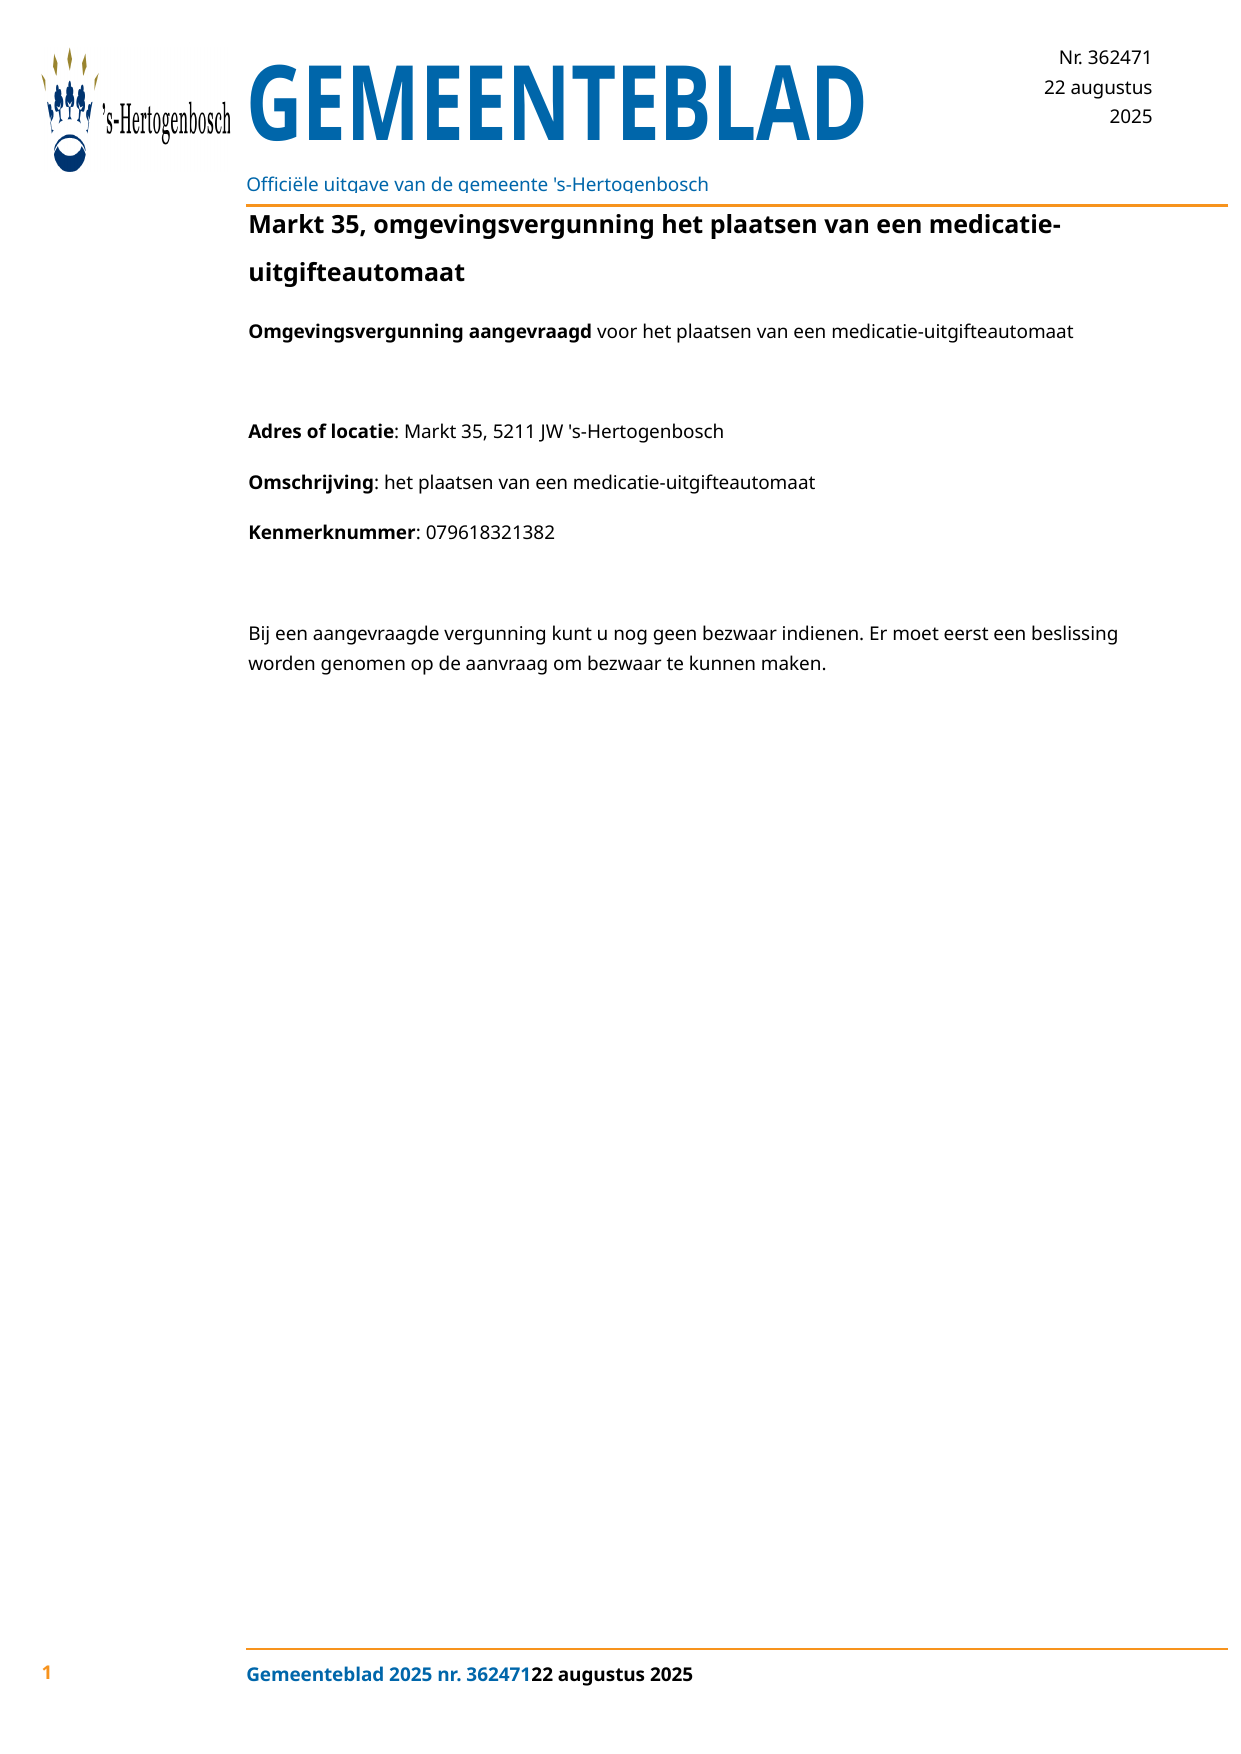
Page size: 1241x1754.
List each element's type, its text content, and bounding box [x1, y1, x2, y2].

text Omschrijving: het plaatsen van een medicatie-uitgifteautomaat [248, 469, 1152, 495]
text Markt 35, omgevingsvergunning het plaatsen van een medicatie-uitgifteautomaat [248, 207, 1152, 288]
text Adres of locatie: Markt 35, 5211 JW 's-Hertogenbosch [248, 419, 1152, 444]
picture [41, 47, 231, 172]
text Kenmerknummer: 079618321382 [248, 519, 1152, 545]
text Bij een aangevraagde vergunning kunt u nog geen bezwaar indienen. Er moet eerst een beslissing worden genomen op de aanvraag om bezwaar te kunnen maken. [248, 620, 1152, 676]
text Omgevingsvergunning aangevraagd voor het plaatsen van een medicatie-uitgifteautomaat [248, 318, 1152, 344]
